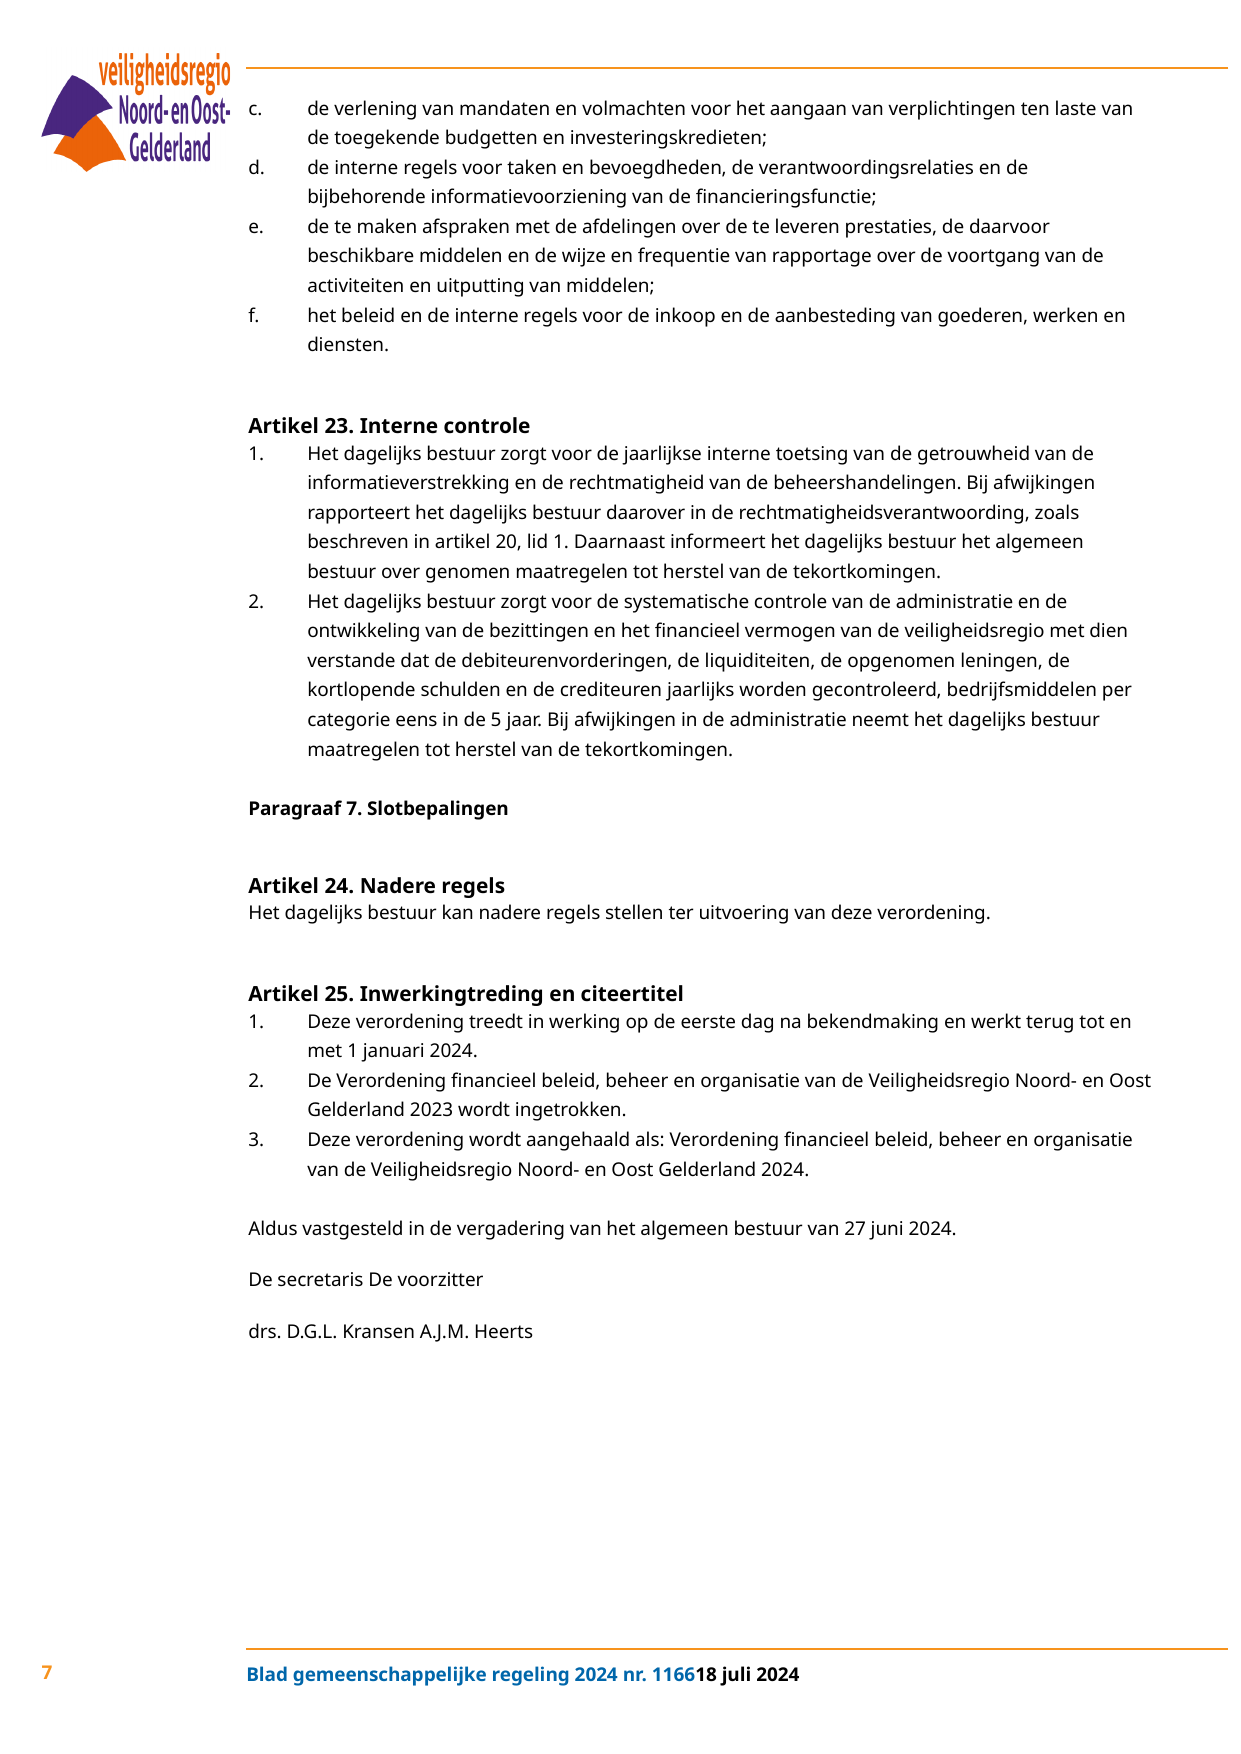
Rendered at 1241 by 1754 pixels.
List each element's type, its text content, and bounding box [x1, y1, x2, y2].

text Paragraaf 7. Slotbepalingen [248, 795, 1152, 821]
list de interne regels voor taken en bevoegdheden, de verantwoordingsrelaties en de bijbehorende informatievoorziening van de financieringsfunctie; [248, 154, 1152, 209]
list De Verordening financieel beleid, beheer en organisatie van de Veiligheidsregio Noord- en Oost Gelderland 2023 wordt ingetrokken. [248, 1067, 1152, 1122]
picture [41, 47, 231, 172]
text drs. D.G.L. Kransen A.J.M. Heerts [248, 1318, 1152, 1344]
text De secretaris De voorzitter [248, 1266, 1152, 1292]
list de verlening van mandaten en volmachten voor het aangaan van verplichtingen ten laste van de toegekende budgetten en investeringskredieten; [248, 95, 1152, 150]
list het beleid en de interne regels voor de inkoop en de aanbesteding van goederen, werken en diensten. [248, 302, 1152, 357]
list Deze verordening treedt in werking op de eerste dag na bekendmaking en werkt terug tot en met 1 januari 2024. [248, 1008, 1152, 1063]
list Deze verordening wordt aangehaald als: Verordening financieel beleid, beheer en organisatie van de Veiligheidsregio Noord- en Oost Gelderland 2024. [248, 1126, 1152, 1182]
text Artikel 24. Nadere regels [248, 871, 1152, 899]
list Het dagelijks bestuur zorgt voor de jaarlijkse interne toetsing van de getrouwheid van de informatieverstrekking en de rechtmatigheid van de beheershandelingen. Bij afwijkingen rapporteert het dagelijks bestuur daarover in de rechtmatigheidsverantwoording, zoals beschreven in artikel 20, lid 1. Daarnaast informeert het dagelijks bestuur het algemeen bestuur over genomen maatregelen tot herstel van de tekortkomingen. [248, 440, 1152, 584]
list Het dagelijks bestuur zorgt voor de systematische controle van de administratie en de ontwikkeling van de bezittingen en het financieel vermogen van de veiligheidsregio met dien verstande dat de debiteurenvorderingen, de liquiditeiten, de opgenomen leningen, de kortlopende schulden en de crediteuren jaarlijks worden gecontroleerd, bedrijfsmiddelen per categorie eens in de 5 jaar. Bij afwijkingen in de administratie neemt het dagelijks bestuur maatregelen tot herstel van de tekortkomingen. [248, 588, 1152, 761]
text Artikel 25. Inwerkingtreding en citeertitel [248, 979, 1152, 1008]
text Artikel 23. Interne controle [248, 411, 1152, 440]
text Het dagelijks bestuur kan nadere regels stellen ter uitvoering van deze verordening. [248, 899, 1152, 925]
list de te maken afspraken met de afdelingen over de te leveren prestaties, de daarvoor beschikbare middelen en de wijze en frequentie van rapportage over de voortgang van de activiteiten en uitputting van middelen; [248, 213, 1152, 298]
text Aldus vastgesteld in de vergadering van het algemeen bestuur van 27 juni 2024. [248, 1215, 1152, 1241]
